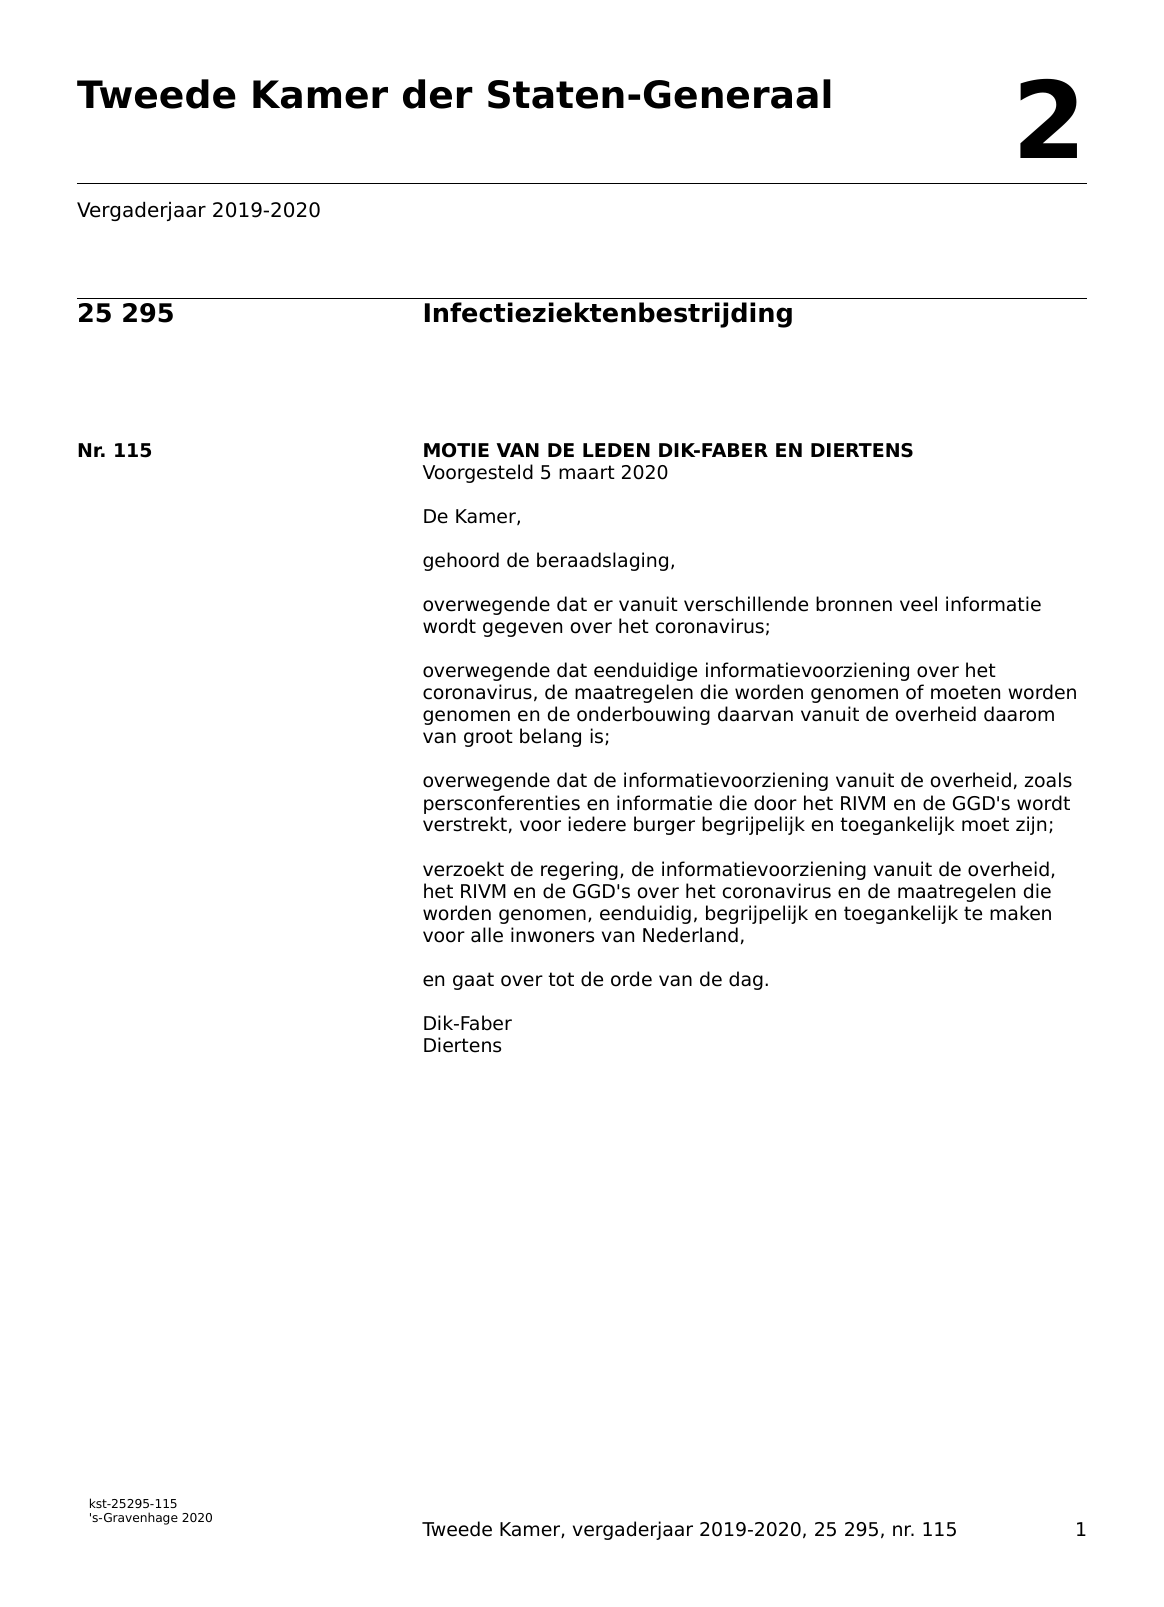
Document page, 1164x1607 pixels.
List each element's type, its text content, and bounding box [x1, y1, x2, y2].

text overwegende dat de informatievoorziening vanuit de overheid, zoals persconferenties en informatie die door het RIVM en de GGD's wordt verstrekt, voor iedere burger begrijpelijk en toegankelijk moet zijn; [422, 770, 1087, 836]
text en gaat over tot de orde van de dag. [422, 969, 1087, 991]
text kst-25295-115 [88, 1497, 323, 1511]
table_cell Vergaderjaar 2019-2020 [77, 184, 1087, 298]
text Dik-Faber [422, 1013, 1087, 1035]
text overwegende dat er vanuit verschillende bronnen veel informatie wordt gegeven over het coronavirus; [422, 594, 1087, 638]
text De Kamer, [422, 506, 1087, 528]
text gehoord de beraadslaging, [422, 550, 1087, 572]
text Diertens [422, 1035, 1087, 1057]
text 's-Gravenhage 2020 [88, 1511, 323, 1525]
text Voorgesteld 5 maart 2020 [422, 462, 1087, 484]
text overwegende dat eenduidige informatievoorziening over het coronavirus, de maatregelen die worden genomen of moeten worden genomen en de onderbouwing daarvan vanuit de overheid daarom van groot belang is; [422, 660, 1087, 748]
text verzoekt de regering, de informatievoorziening vanuit de overheid, het RIVM en de GGD's over het coronavirus en de maatregelen die worden genomen, eenduidig, begrijpelijk en toegankelijk te maken voor alle inwoners van Nederland, [422, 858, 1087, 946]
table_header 2 [886, 59, 1087, 183]
table_header Tweede Kamer der Staten-Generaal [77, 59, 886, 183]
subtitle Nr. 115 MOTIE VAN DE LEDEN DIK-FABER EN DIERTENS [77, 440, 1087, 462]
subtitle 25 295 Infectieziektenbestrijding [77, 299, 1087, 329]
